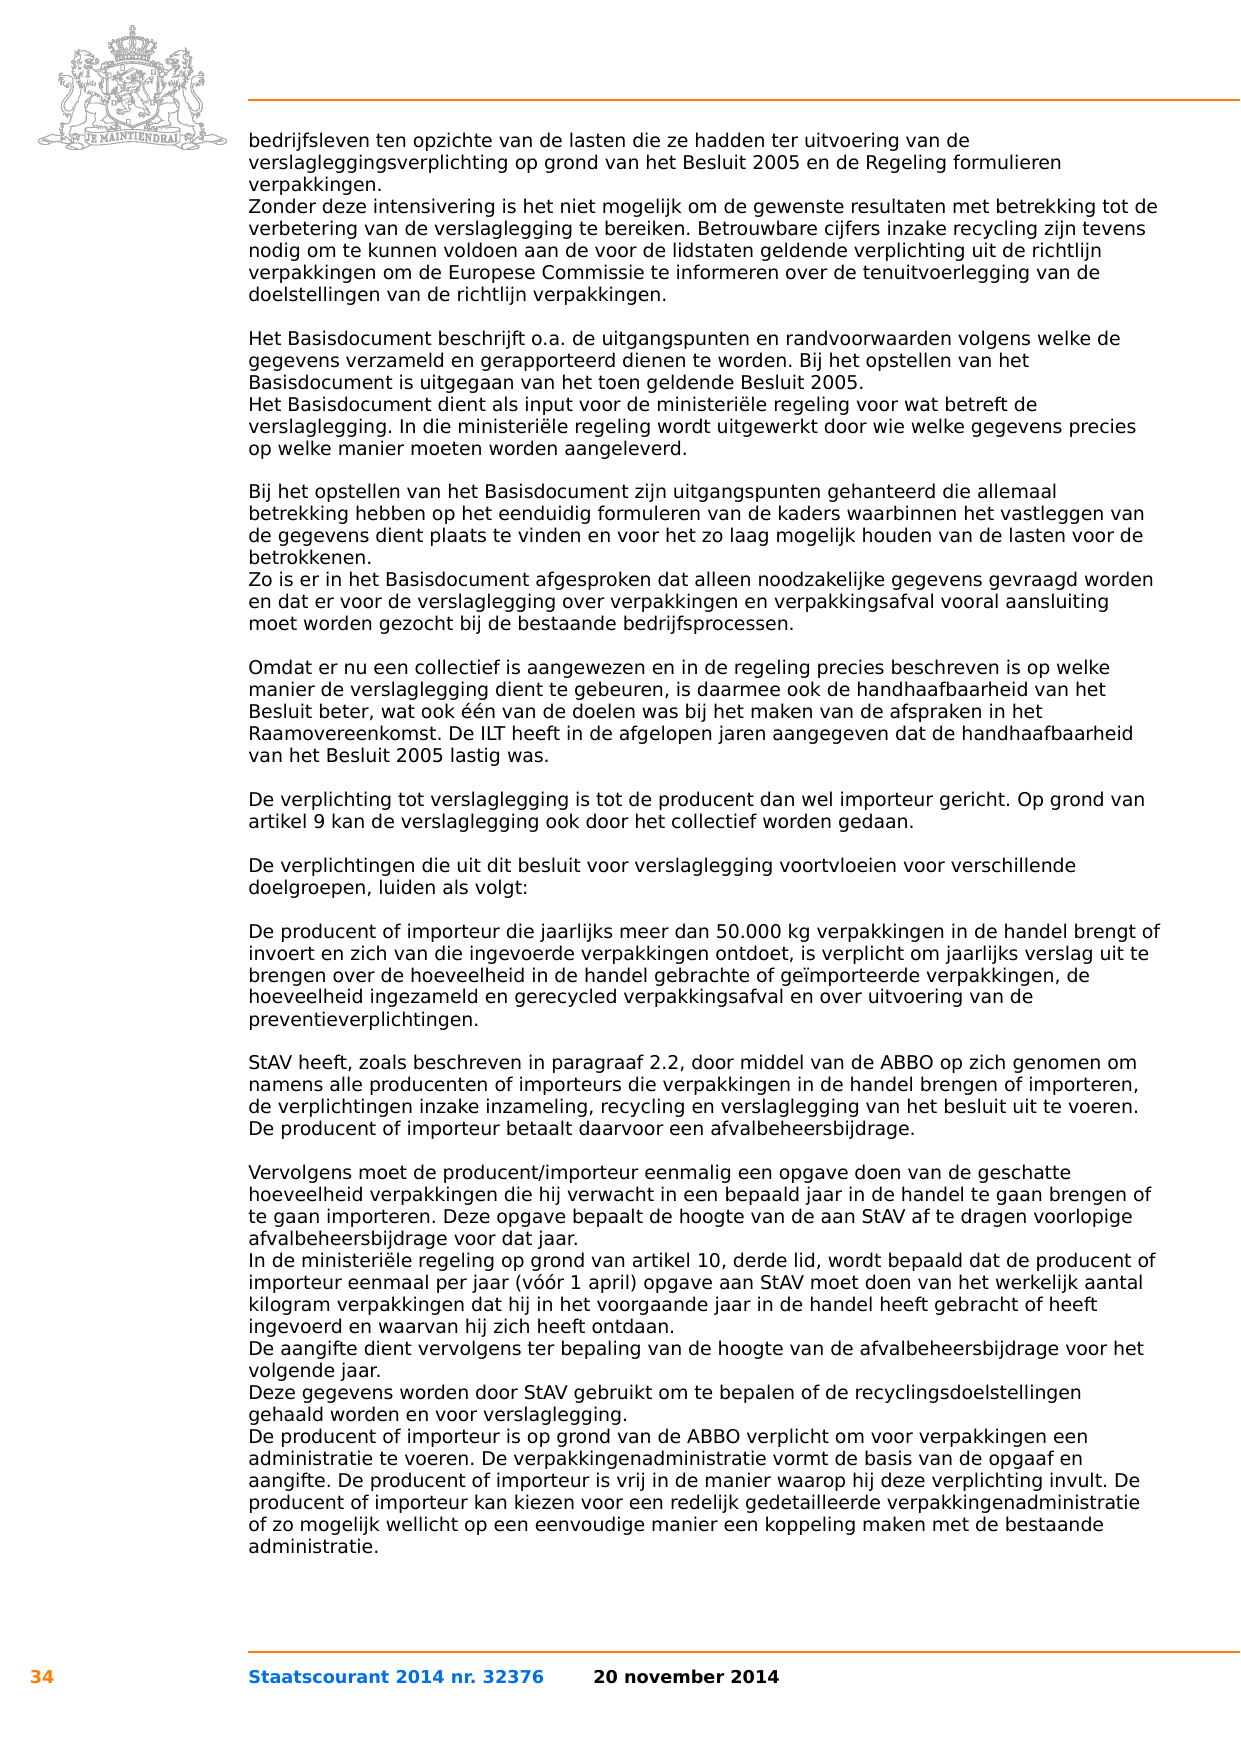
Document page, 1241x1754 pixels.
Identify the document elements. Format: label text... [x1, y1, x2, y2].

text De verplichting tot verslaglegging is tot de producent dan wel importeur gericht. Op grond van artikel 9 kan de verslaglegging ook door het collectief worden gedaan. [248, 789, 1163, 833]
picture [38, 25, 227, 150]
text De producent of importeur is op grond van de ABBO verplicht om voor verpakkingen een administratie te voeren. De verpakkingenadministratie vormt de basis van de opgaaf en aangifte. De producent of importeur is vrij in de manier waarop hij deze verplichting invult. De producent of importeur kan kiezen voor een redelijk gedetailleerde verpakkingenadministratie of zo mogelijk wellicht op een eenvoudige manier een koppeling maken met de bestaande administratie. [248, 1426, 1163, 1558]
text StAV heeft, zoals beschreven in paragraaf 2.2, door middel van de ABBO op zich genomen om namens alle producenten of importeurs die verpakkingen in de handel brengen of importeren, de verplichtingen inzake inzameling, recycling en verslaglegging van het besluit uit te voeren. De producent of importeur betaalt daarvoor een afvalbeheersbijdrage. [248, 1052, 1163, 1140]
text De producent of importeur die jaarlijks meer dan 50.000 kg verpakkingen in de handel brengt of invoert en zich van die ingevoerde verpakkingen ontdoet, is verplicht om jaarlijks verslag uit te brengen over de hoeveelheid in de handel gebrachte of geïmporteerde verpakkingen, de hoeveelheid ingezameld en gerecycled verpakkingsafval en over uitvoering van de preventieverplichtingen. [248, 921, 1163, 1030]
text De verplichtingen die uit dit besluit voor verslaglegging voortvloeien voor verschillende doelgroepen, luiden als volgt: [248, 855, 1163, 899]
text Deze gegevens worden door StAV gebruikt om te bepalen of de recyclingsdoelstellingen gehaald worden en voor verslaglegging. [248, 1382, 1163, 1426]
text Vervolgens moet de producent/importeur eenmalig een opgave doen van de geschatte hoeveelheid verpakkingen die hij verwacht in een bepaald jaar in de handel te gaan brengen of te gaan importeren. Deze opgave bepaalt de hoogte van de aan StAV af te dragen voorlopige afvalbeheersbijdrage voor dat jaar. [248, 1162, 1163, 1250]
text Het Basisdocument beschrijft o.a. de uitgangspunten en randvoorwaarden volgens welke de gegevens verzameld en gerapporteerd dienen te worden. Bij het opstellen van het Basisdocument is uitgegaan van het toen geldende Besluit 2005. [248, 328, 1163, 393]
text Het Basisdocument dient als input voor de ministeriële regeling voor wat betreft de verslaglegging. In die ministeriële regeling wordt uitgewerkt door wie welke gegevens precies op welke manier moeten worden aangeleverd. [248, 393, 1163, 459]
text Bij het opstellen van het Basisdocument zijn uitgangspunten gehanteerd die allemaal betrekking hebben op het eenduidig formuleren van de kaders waarbinnen het vastleggen van de gegevens dient plaats te vinden en voor het zo laag mogelijk houden van de lasten voor de betrokkenen. [248, 481, 1163, 569]
text In de ministeriële regeling op grond van artikel 10, derde lid, wordt bepaald dat de producent of importeur eenmaal per jaar (vóór 1 april) opgave aan StAV moet doen van het werkelijk aantal kilogram verpakkingen dat hij in het voorgaande jaar in de handel heeft gebracht of heeft ingevoerd en waarvan hij zich heeft ontdaan. [248, 1250, 1163, 1338]
text Zonder deze intensivering is het niet mogelijk om de gewenste resultaten met betrekking tot de verbetering van de verslaglegging te bereiken. Betrouwbare cijfers inzake recycling zijn tevens nodig om te kunnen voldoen aan de voor de lidstaten geldende verplichting uit de richtlijn verpakkingen om de Europese Commissie te informeren over de tenuitvoerlegging van de doelstellingen van de richtlijn verpakkingen. [248, 196, 1163, 306]
text Omdat er nu een collectief is aangewezen en in de regeling precies beschreven is op welke manier de verslaglegging dient te gebeuren, is daarmee ook de handhaafbaarheid van het Besluit beter, wat ook één van de doelen was bij het maken van de afspraken in het Raamovereenkomst. De ILT heeft in de afgelopen jaren aangegeven dat de handhaafbaarheid van het Besluit 2005 lastig was. [248, 657, 1163, 767]
text bedrijfsleven ten opzichte van de lasten die ze hadden ter uitvoering van de verslagleggingsverplichting op grond van het Besluit 2005 en de Regeling formulieren verpakkingen. [248, 130, 1163, 196]
text Zo is er in het Basisdocument afgesproken dat alleen noodzakelijke gegevens gevraagd worden en dat er voor de verslaglegging over verpakkingen en verpakkingsafval vooral aansluiting moet worden gezocht bij de bestaande bedrijfsprocessen. [248, 569, 1163, 635]
text De aangifte dient vervolgens ter bepaling van de hoogte van de afvalbeheersbijdrage voor het volgende jaar. [248, 1338, 1163, 1382]
